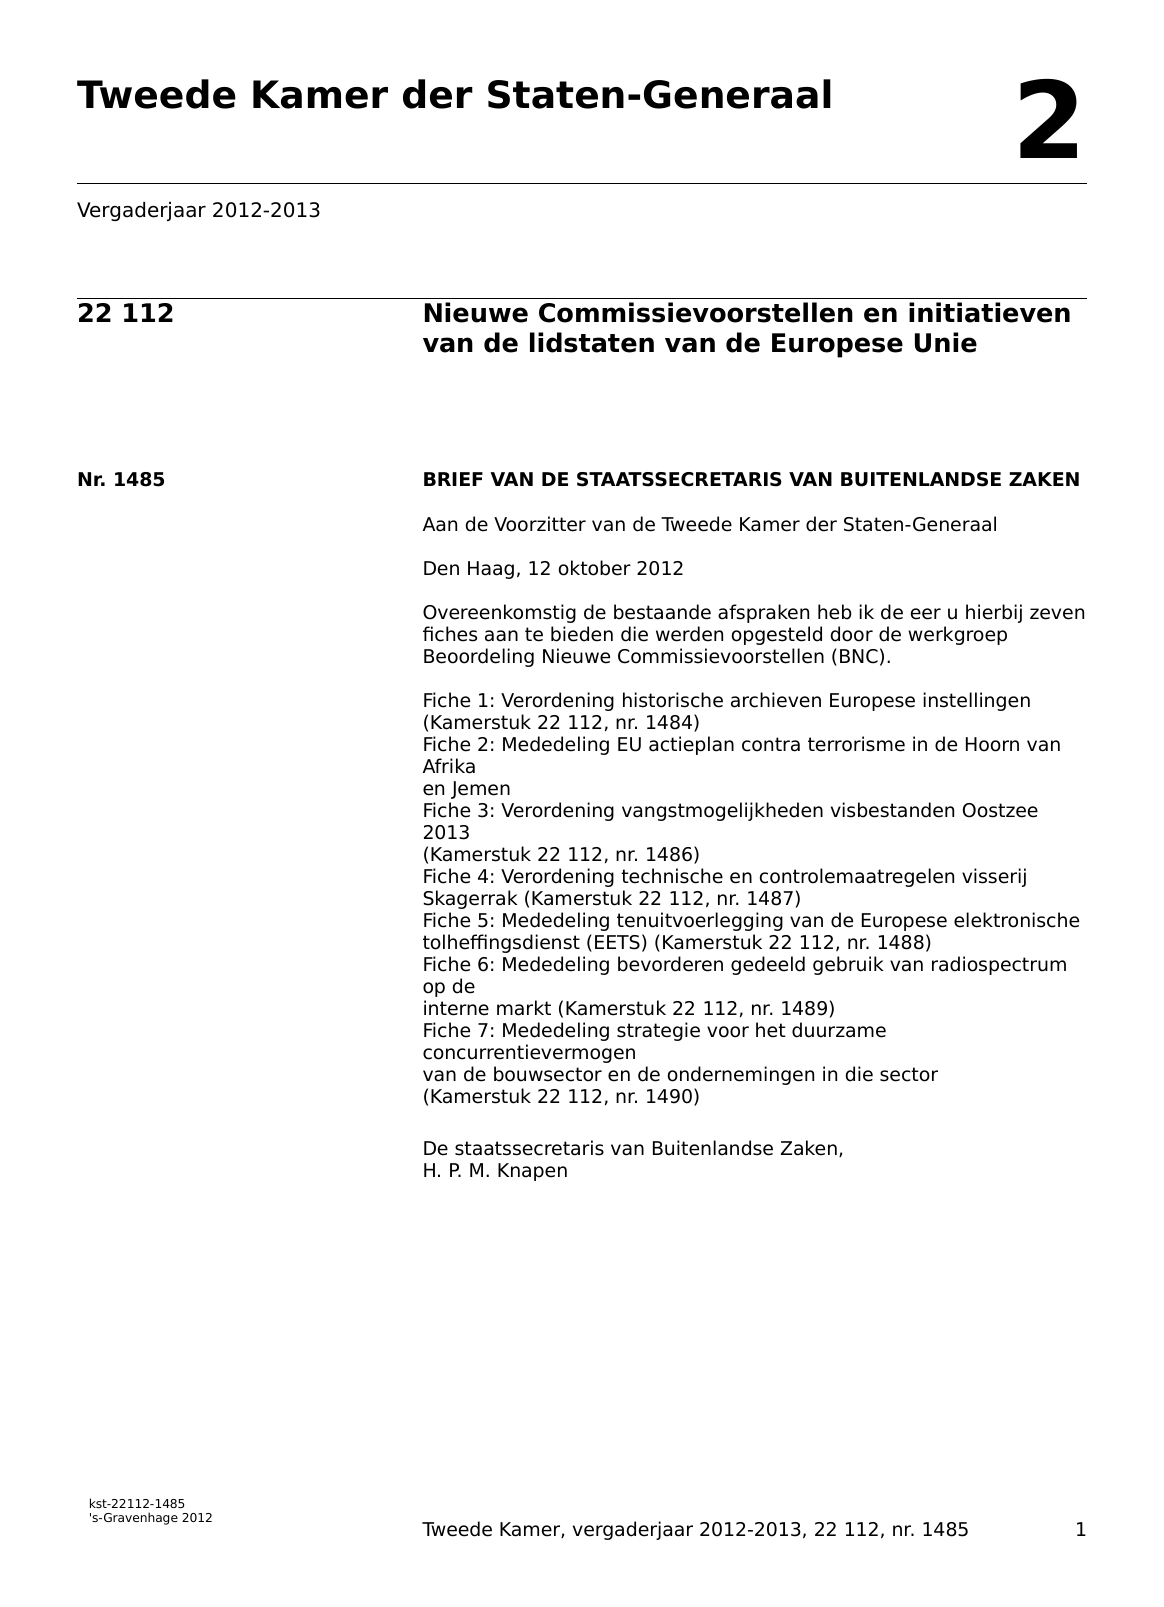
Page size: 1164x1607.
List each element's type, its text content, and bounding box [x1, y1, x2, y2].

text Fiche 6: Mededeling bevorderen gedeeld gebruik van radiospectrum op de [422, 954, 1087, 998]
text Fiche 7: Mededeling strategie voor het duurzame concurrentievermogen [422, 1020, 1087, 1064]
text Overeenkomstig de bestaande afspraken heb ik de eer u hierbij zeven fiches aan te bieden die werden opgesteld door de werkgroep Beoordeling Nieuwe Commissievoorstellen (BNC). [422, 602, 1087, 668]
text (Kamerstuk 22 112, nr. 1490) [422, 1086, 1087, 1108]
text Fiche 4: Verordening technische en controlemaatregelen visserij [422, 866, 1087, 888]
text (Kamerstuk 22 112, nr. 1484) [422, 712, 1087, 734]
text tolheffingsdienst (EETS) (Kamerstuk 22 112, nr. 1488) [422, 932, 1087, 954]
subtitle 22 112 Nieuwe Commissievoorstellen en initiatieven van de lidstaten van de Europese Unie [77, 299, 1087, 358]
text 's-Gravenhage 2012 [88, 1511, 323, 1525]
text (Kamerstuk 22 112, nr. 1486) [422, 844, 1087, 866]
text interne markt (Kamerstuk 22 112, nr. 1489) [422, 998, 1087, 1020]
text en Jemen [422, 778, 1087, 800]
text Skagerrak (Kamerstuk 22 112, nr. 1487) [422, 888, 1087, 910]
text Aan de Voorzitter van de Tweede Kamer der Staten-Generaal [422, 513, 1087, 536]
subtitle Nr. 1485 BRIEF VAN DE STAATSSECRETARIS VAN BUITENLANDSE ZAKEN [77, 469, 1087, 491]
text van de bouwsector en de ondernemingen in die sector [422, 1064, 1087, 1086]
text Fiche 2: Mededeling EU actieplan contra terrorisme in de Hoorn van Afrika [422, 734, 1087, 778]
table_header Tweede Kamer der Staten-Generaal [77, 59, 886, 183]
text Fiche 1: Verordening historische archieven Europese instellingen [422, 690, 1087, 712]
table_cell Vergaderjaar 2012-2013 [77, 184, 1087, 298]
text Fiche 3: Verordening vangstmogelijkheden visbestanden Oostzee 2013 [422, 800, 1087, 844]
text Fiche 5: Mededeling tenuitvoerlegging van de Europese elektronische [422, 910, 1087, 932]
text kst-22112-1485 [88, 1497, 323, 1511]
text Den Haag, 12 oktober 2012 [422, 558, 1087, 580]
text De staatssecretaris van Buitenlandse Zaken, H. P. M. Knapen [422, 1138, 1087, 1182]
table_header 2 [886, 59, 1087, 183]
